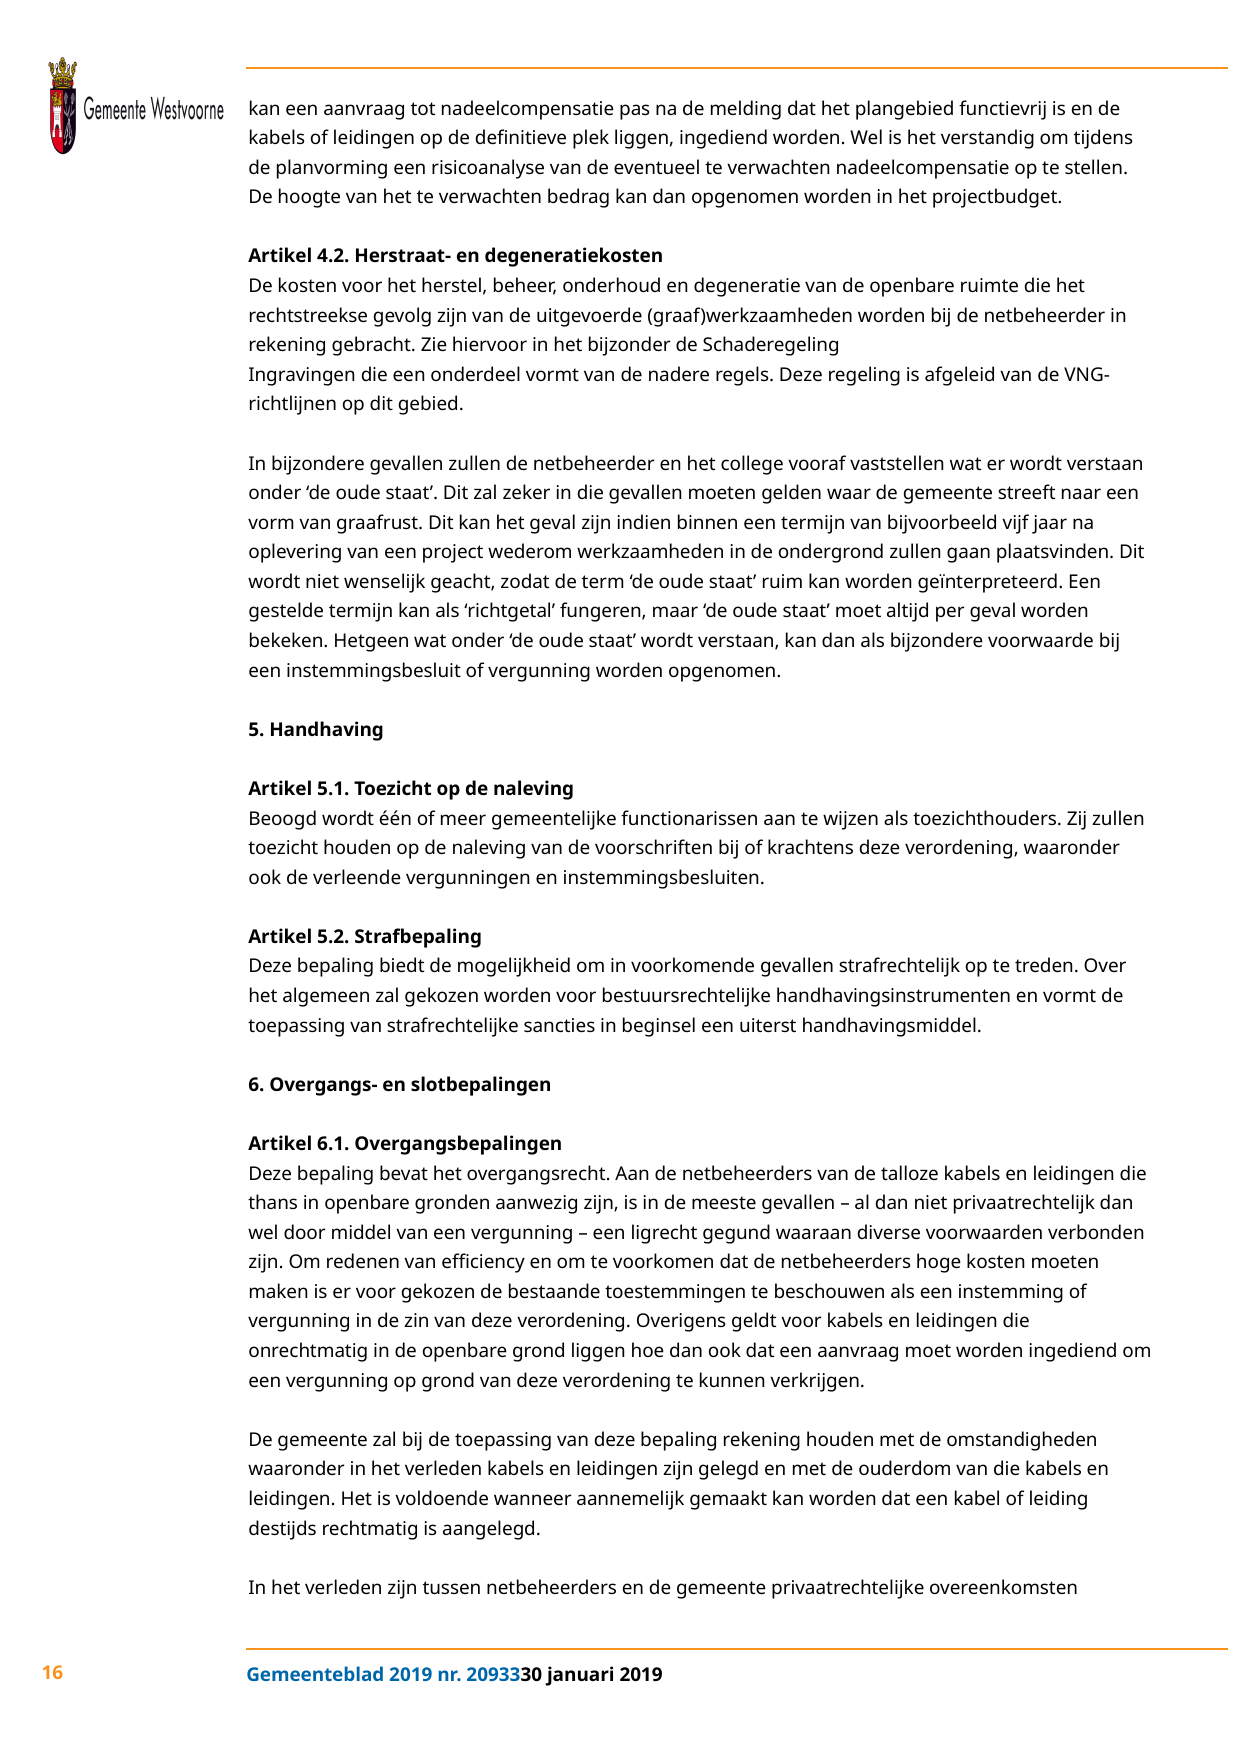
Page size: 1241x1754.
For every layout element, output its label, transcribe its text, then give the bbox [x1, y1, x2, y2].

picture [41, 47, 231, 172]
text 6. Overgangs- en slotbepalingen [248, 1071, 1152, 1097]
text kan een aanvraag tot nadeelcompensatie pas na de melding dat het plangebied functievrij is en de kabels of leidingen op de definitieve plek liggen, ingediend worden. Wel is het verstandig om tijdens de planvorming een risicoanalyse van de eventueel te verwachten nadeelcompensatie op te stellen. De hoogte van het te verwachten bedrag kan dan opgenomen worden in het projectbudget. [248, 95, 1152, 209]
text 5. Handhaving [248, 716, 1152, 742]
text Artikel 4.2. Herstraat- en degeneratiekosten [248, 243, 1152, 268]
text De gemeente zal bij de toepassing van deze bepaling rekening houden met de omstandigheden waaronder in het verleden kabels en leidingen zijn gelegd en met de ouderdom van die kabels en leidingen. Het is voldoende wanneer aannemelijk gemaakt kan worden dat een kabel of leiding destijds rechtmatig is aangelegd. [248, 1426, 1152, 1541]
text Artikel 5.1. Toezicht op de naleving [248, 775, 1152, 801]
text In bijzondere gevallen zullen de netbeheerder en het college vooraf vaststellen wat er wordt verstaan onder ‘de oude staat’. Dit zal zeker in die gevallen moeten gelden waar de gemeente streeft naar een vorm van graafrust. Dit kan het geval zijn indien binnen een termijn van bijvoorbeeld vijf jaar na oplevering van een project wederom werkzaamheden in de ondergrond zullen gaan plaatsvinden. Dit wordt niet wenselijk geacht, zodat de term ‘de oude staat’ ruim kan worden geïnterpreteerd. Een gestelde termijn kan als ‘richtgetal’ fungeren, maar ‘de oude staat’ moet altijd per geval worden bekeken. Hetgeen wat onder ‘de oude staat’ wordt verstaan, kan dan als bijzondere voorwaarde bij een instemmingsbesluit of vergunning worden opgenomen. [248, 450, 1152, 683]
text Artikel 6.1. Overgangsbepalingen [248, 1130, 1152, 1156]
text Deze bepaling bevat het overgangsrecht. Aan de netbeheerders van de talloze kabels en leidingen die thans in openbare gronden aanwezig zijn, is in de meeste gevallen – al dan niet privaatrechtelijk dan wel door middel van een vergunning – een ligrecht gegund waaraan diverse voorwaarden verbonden zijn. Om redenen van efficiency en om te voorkomen dat de netbeheerders hoge kosten moeten maken is er voor gekozen de bestaande toestemmingen te beschouwen als een instemming of vergunning in de zin van deze verordening. Overigens geldt voor kabels en leidingen die onrechtmatig in de openbare grond liggen hoe dan ook dat een aanvraag moet worden ingediend om een vergunning op grond van deze verordening te kunnen verkrijgen. [248, 1160, 1152, 1393]
text Artikel 5.2. Strafbepaling [248, 923, 1152, 949]
text In het verleden zijn tussen netbeheerders en de gemeente privaatrechtelijke overeenkomsten [248, 1574, 1152, 1600]
text Beoogd wordt één of meer gemeentelijke functionarissen aan te wijzen als toezichthouders. Zij zullen toezicht houden op de naleving van de voorschriften bij of krachtens deze verordening, waaronder ook de verleende vergunningen en instemmingsbesluiten. [248, 805, 1152, 890]
text De kosten voor het herstel, beheer, onderhoud en degeneratie van de openbare ruimte die het rechtstreekse gevolg zijn van de uitgevoerde (graaf)werkzaamheden worden bij de netbeheerder in rekening gebracht. Zie hiervoor in het bijzonder de Schaderegeling [248, 272, 1152, 357]
text Deze bepaling biedt de mogelijkheid om in voorkomende gevallen strafrechtelijk op te treden. Over het algemeen zal gekozen worden voor bestuursrechtelijke handhavingsinstrumenten en vormt de toepassing van strafrechtelijke sancties in beginsel een uiterst handhavingsmiddel. [248, 953, 1152, 1038]
text Ingravingen die een onderdeel vormt van de nadere regels. Deze regeling is afgeleid van de VNG-richtlijnen op dit gebied. [248, 361, 1152, 416]
